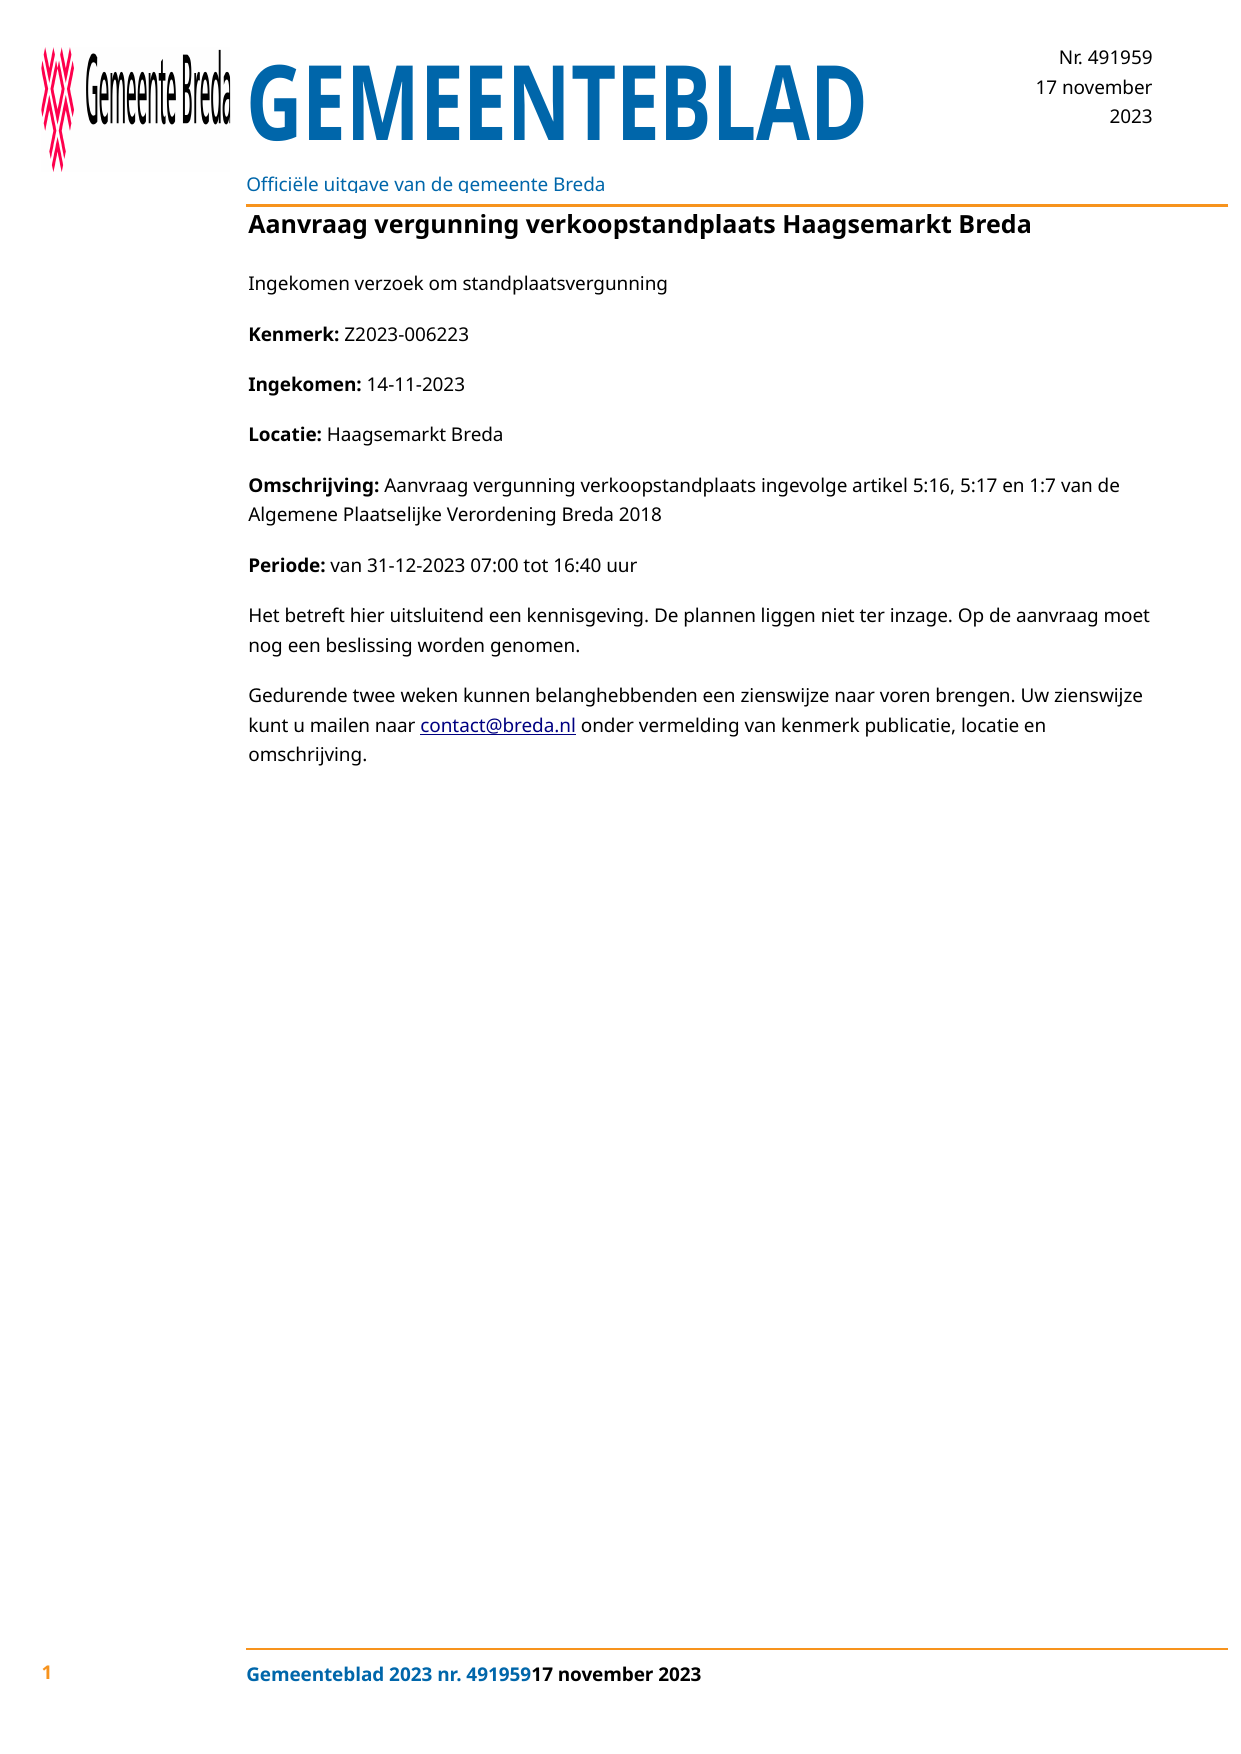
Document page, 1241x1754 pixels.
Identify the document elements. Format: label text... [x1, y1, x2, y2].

text Aanvraag vergunning verkoopstandplaats Haagsemarkt Breda [248, 207, 1152, 241]
picture [41, 47, 231, 172]
text Kenmerk: Z2023-006223 [248, 321, 1152, 346]
text Locatie: Haagsemarkt Breda [248, 422, 1152, 447]
text Periode: van 31-12-2023 07:00 tot 16:40 uur [248, 552, 1152, 578]
text Omschrijving: Aanvraag vergunning verkoopstandplaats ingevolge artikel 5:16, 5:17 en 1:7 van de Algemene Plaatselijke Verordening Breda 2018 [248, 472, 1152, 527]
text Het betreft hier uitsluitend een kennisgeving. De plannen liggen niet ter inzage. Op de aanvraag moet nog een beslissing worden genomen. [248, 602, 1152, 658]
text Gedurende twee weken kunnen belanghebbenden een zienswijze naar voren brengen. Uw zienswijze kunt u mailen naar contact@breda.nl onder vermelding van kenmerk publicatie, locatie en omschrijving. [248, 682, 1152, 767]
text Ingekomen: 14-11-2023 [248, 371, 1152, 397]
text Ingekomen verzoek om standplaatsvergunning [248, 270, 1152, 296]
